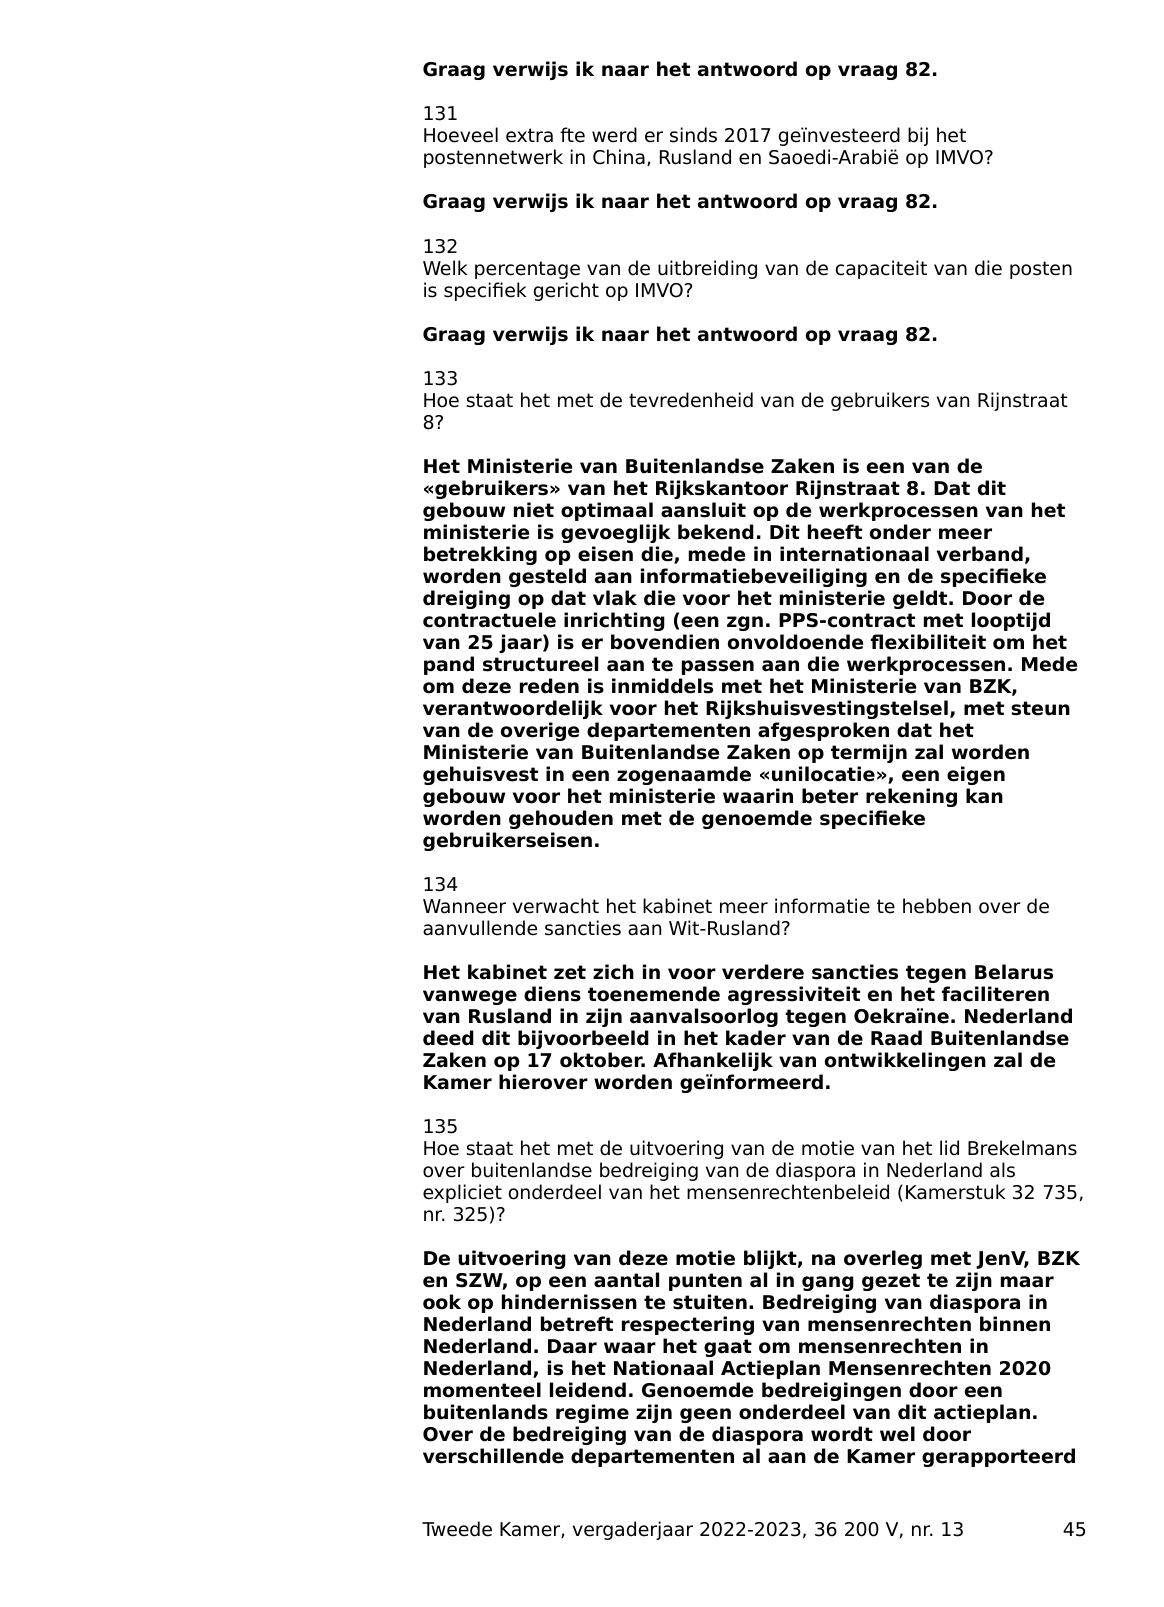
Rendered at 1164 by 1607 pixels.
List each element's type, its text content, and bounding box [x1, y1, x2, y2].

text Graag verwijs ik naar het antwoord op vraag 82. [422, 59, 1087, 81]
text Hoe staat het met de tevredenheid van de gebruikers van Rijnstraat 8? [422, 390, 1087, 434]
text Het Ministerie van Buitenlandse Zaken is een van de «gebruikers» van het Rijkskantoor Rijnstraat 8. Dat dit gebouw niet optimaal aansluit op de werkprocessen van het ministerie is gevoeglijk bekend. Dit heeft onder meer betrekking op eisen die, mede in internationaal verband, worden gesteld aan informatiebeveiliging en de specifieke dreiging op dat vlak die voor het ministerie geldt. Door de contractuele inrichting (een zgn. PPS-contract met looptijd van 25 jaar) is er bovendien onvoldoende flexibiliteit om het pand structureel aan te passen aan die werkprocessen. Mede om deze reden is inmiddels met het Ministerie van BZK, verantwoordelijk voor het Rijkshuisvestingstelsel, met steun van de overige departementen afgesproken dat het Ministerie van Buitenlandse Zaken op termijn zal worden gehuisvest in een zogenaamde «unilocatie», een eigen gebouw voor het ministerie waarin beter rekening kan worden gehouden met de genoemde specifieke gebruikerseisen. [422, 456, 1087, 852]
text Graag verwijs ik naar het antwoord op vraag 82. [422, 191, 1087, 213]
text Het kabinet zet zich in voor verdere sancties tegen Belarus vanwege diens toenemende agressiviteit en het faciliteren van Rusland in zijn aanvalsoorlog tegen Oekraïne. Nederland deed dit bijvoorbeeld in het kader van de Raad Buitenlandse Zaken op 17 oktober. Afhankelijk van ontwikkelingen zal de Kamer hierover worden geïnformeerd. [422, 962, 1087, 1094]
text Welk percentage van de uitbreiding van de capaciteit van die posten is specifiek gericht op IMVO? [422, 257, 1087, 301]
text 134 [422, 874, 1087, 896]
text Hoeveel extra fte werd er sinds 2017 geïnvesteerd bij het postennetwerk in China, Rusland en Saoedi-Arabië op IMVO? [422, 125, 1087, 169]
text Graag verwijs ik naar het antwoord op vraag 82. [422, 324, 1087, 346]
text 132 [422, 236, 1087, 257]
text Hoe staat het met de uitvoering van de motie van het lid Brekelmans over buitenlandse bedreiging van de diaspora in Nederland als expliciet onderdeel van het mensenrechtenbeleid (Kamerstuk 32 735, nr. 325)? [422, 1138, 1087, 1226]
text 131 [422, 103, 1087, 125]
text Wanneer verwacht het kabinet meer informatie te hebben over de aanvullende sancties aan Wit-Rusland? [422, 896, 1087, 940]
text 135 [422, 1116, 1087, 1138]
text 133 [422, 368, 1087, 390]
text De uitvoering van deze motie blijkt, na overleg met JenV, BZK en SZW, op een aantal punten al in gang gezet te zijn maar ook op hindernissen te stuiten. Bedreiging van diaspora in Nederland betreft respectering van mensenrechten binnen Nederland. Daar waar het gaat om mensenrechten in Nederland, is het Nationaal Actieplan Mensenrechten 2020 momenteel leidend. Genoemde bedreigingen door een buitenlands regime zijn geen onderdeel van dit actieplan. Over de bedreiging van de diaspora wordt wel door verschillende departementen al aan de Kamer gerapporteerd [422, 1248, 1087, 1468]
